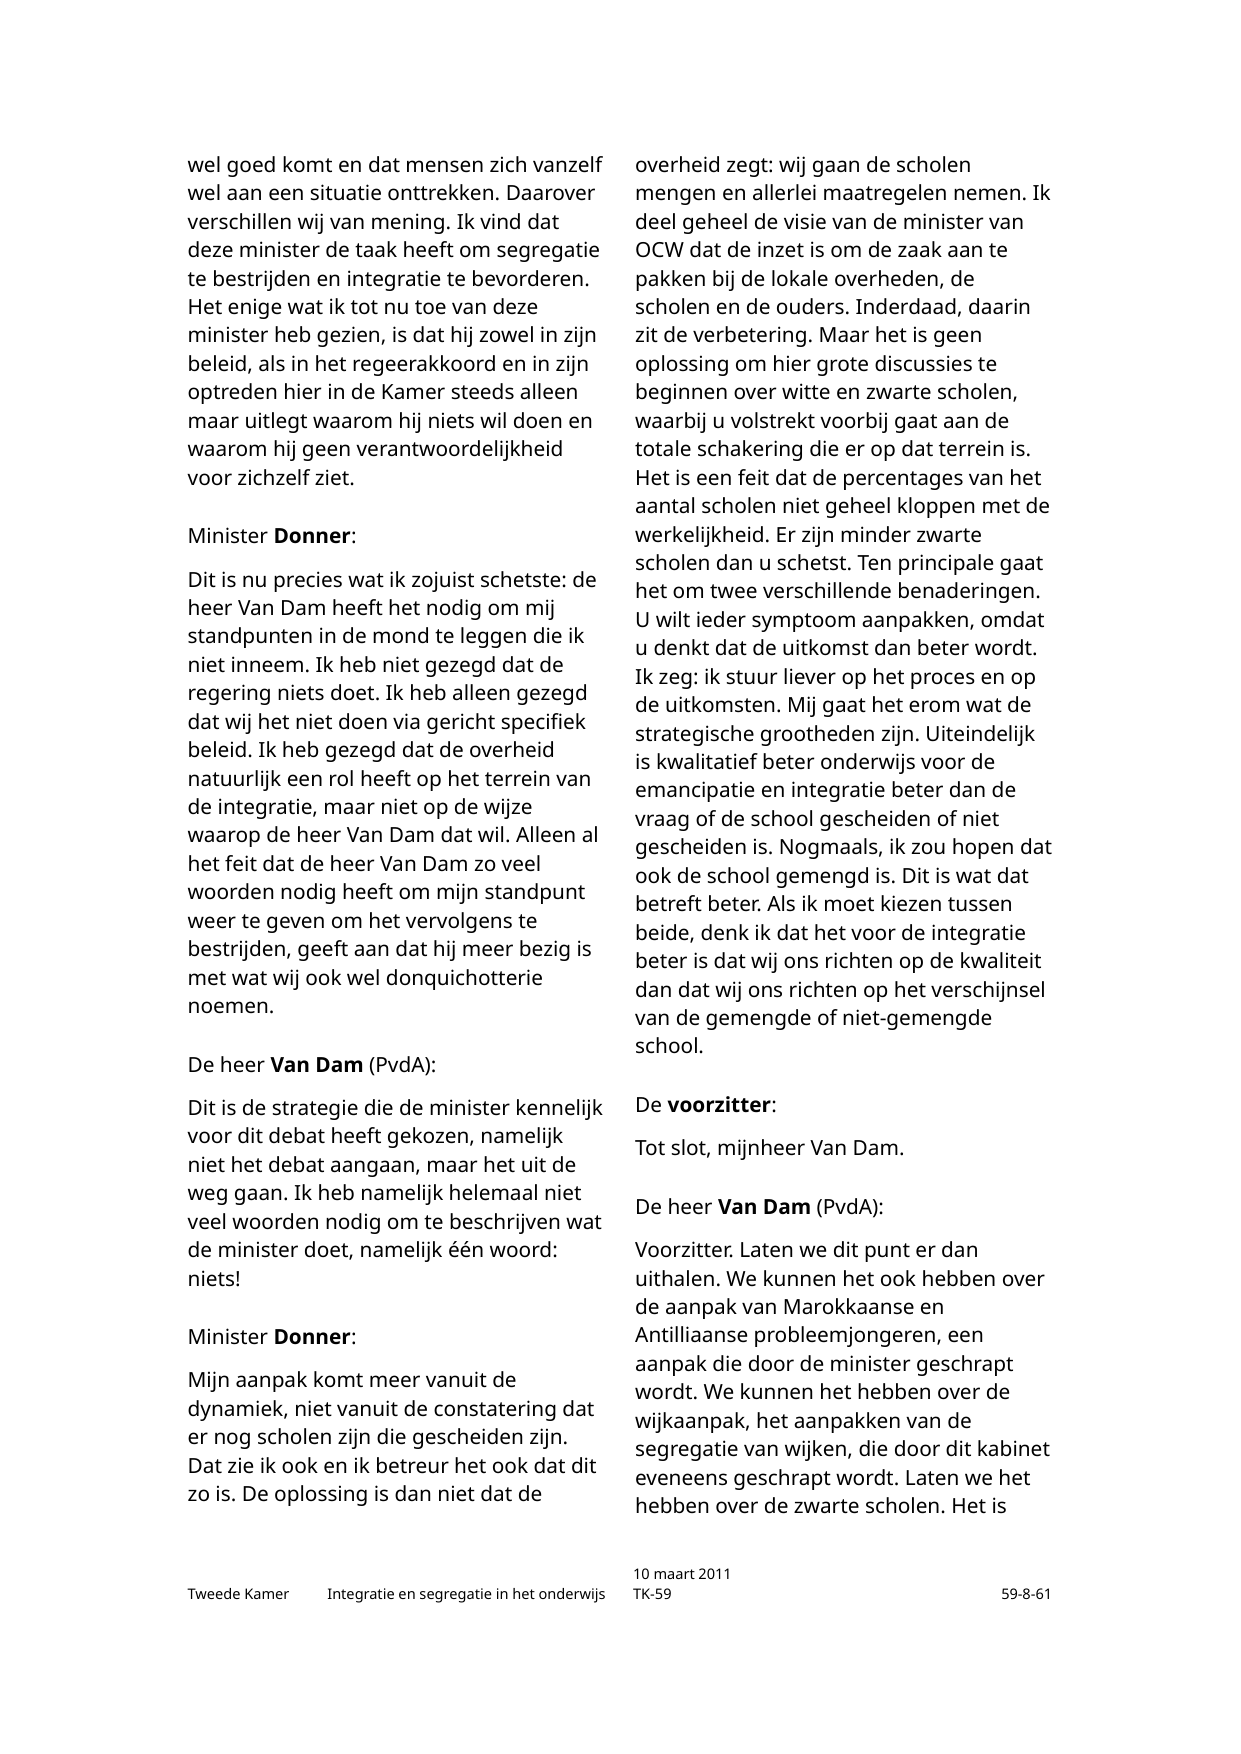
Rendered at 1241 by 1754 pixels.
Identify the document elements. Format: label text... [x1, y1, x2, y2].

text Mijn aanpak komt meer vanuit de dynamiek, niet vanuit de constatering dat er nog scholen zijn die gescheiden zijn. Dat zie ik ook en ik betreur het ook dat dit zo is. De oplossing is dan niet dat de [187, 1366, 605, 1508]
text Tot slot, mijnheer Van Dam. [635, 1133, 1053, 1162]
text Voorzitter. Laten we dit punt er dan uithalen. We kunnen het ook hebben over de aanpak van Marokkaanse en Antilliaanse probleemjongeren, een aanpak die door de minister geschrapt wordt. We kunnen het hebben over de wijkaanpak, het aanpakken van de segregatie van wijken, die door dit kabinet eveneens geschrapt wordt. Laten we het hebben over de zwarte scholen. Het is [635, 1235, 1053, 1520]
text wel goed komt en dat mensen zich vanzelf wel aan een situatie onttrekken. Daarover verschillen wij van mening. Ik vind dat deze minister de taak heeft om segregatie te bestrijden en integratie te bevorderen. Het enige wat ik tot nu toe van deze minister heb gezien, is dat hij zowel in zijn beleid, als in het regeerakkoord en in zijn optreden hier in de Kamer steeds alleen maar uitlegt waarom hij niets wil doen en waarom hij geen verantwoordelijkheid voor zichzelf ziet. [187, 150, 605, 491]
text Dit is de strategie die de minister kennelijk voor dit debat heeft gekozen, namelijk niet het debat aangaan, maar het uit de weg gaan. Ik heb namelijk helemaal niet veel woorden nodig om te beschrijven wat de minister doet, namelijk één woord: niets! [187, 1093, 605, 1292]
text overheid zegt: wij gaan de scholen mengen en allerlei maatregelen nemen. Ik deel geheel de visie van de minister van OCW dat de inzet is om de zaak aan te pakken bij de lokale overheden, de scholen en de ouders. Inderdaad, daarin zit de verbetering. Maar het is geen oplossing om hier grote discussies te beginnen over witte en zwarte scholen, waarbij u volstrekt voorbij gaat aan de totale schakering die er op dat terrein is. Het is een feit dat de percentages van het aantal scholen niet geheel kloppen met de werkelijkheid. Er zijn minder zwarte scholen dan u schetst. Ten principale gaat het om twee verschillende benaderingen. U wilt ieder symptoom aanpakken, omdat u denkt dat de uitkomst dan beter wordt. Ik zeg: ik stuur liever op het proces en op de uitkomsten. Mij gaat het erom wat de strategische grootheden zijn. Uiteindelijk is kwalitatief beter onderwijs voor de emancipatie en integratie beter dan de vraag of de school gescheiden of niet gescheiden is. Nogmaals, ik zou hopen dat ook de school gemengd is. Dit is wat dat betreft beter. Als ik moet kiezen tussen beide, denk ik dat het voor de integratie beter is dat wij ons richten op de kwaliteit dan dat wij ons richten op het verschijnsel van de gemengde of niet-gemengde school. [635, 150, 1053, 1060]
text Minister Donner: [187, 521, 605, 550]
text De voorzitter: [635, 1090, 1053, 1118]
text De heer Van Dam (PvdA): [187, 1050, 605, 1078]
text Dit is nu precies wat ik zojuist schetste: de heer Van Dam heeft het nodig om mij standpunten in de mond te leggen die ik niet inneem. Ik heb niet gezegd dat de regering niets doet. Ik heb alleen gezegd dat wij het niet doen via gericht specifiek beleid. Ik heb gezegd dat de overheid natuurlijk een rol heeft op het terrein van de integratie, maar niet op de wijze waarop de heer Van Dam dat wil. Alleen al het feit dat de heer Van Dam zo veel woorden nodig heeft om mijn standpunt weer te geven om het vervolgens te bestrijden, geeft aan dat hij meer bezig is met wat wij ook wel donquichotterie noemen. [187, 565, 605, 1020]
text Minister Donner: [187, 1322, 605, 1351]
text De heer Van Dam (PvdA): [635, 1192, 1053, 1220]
